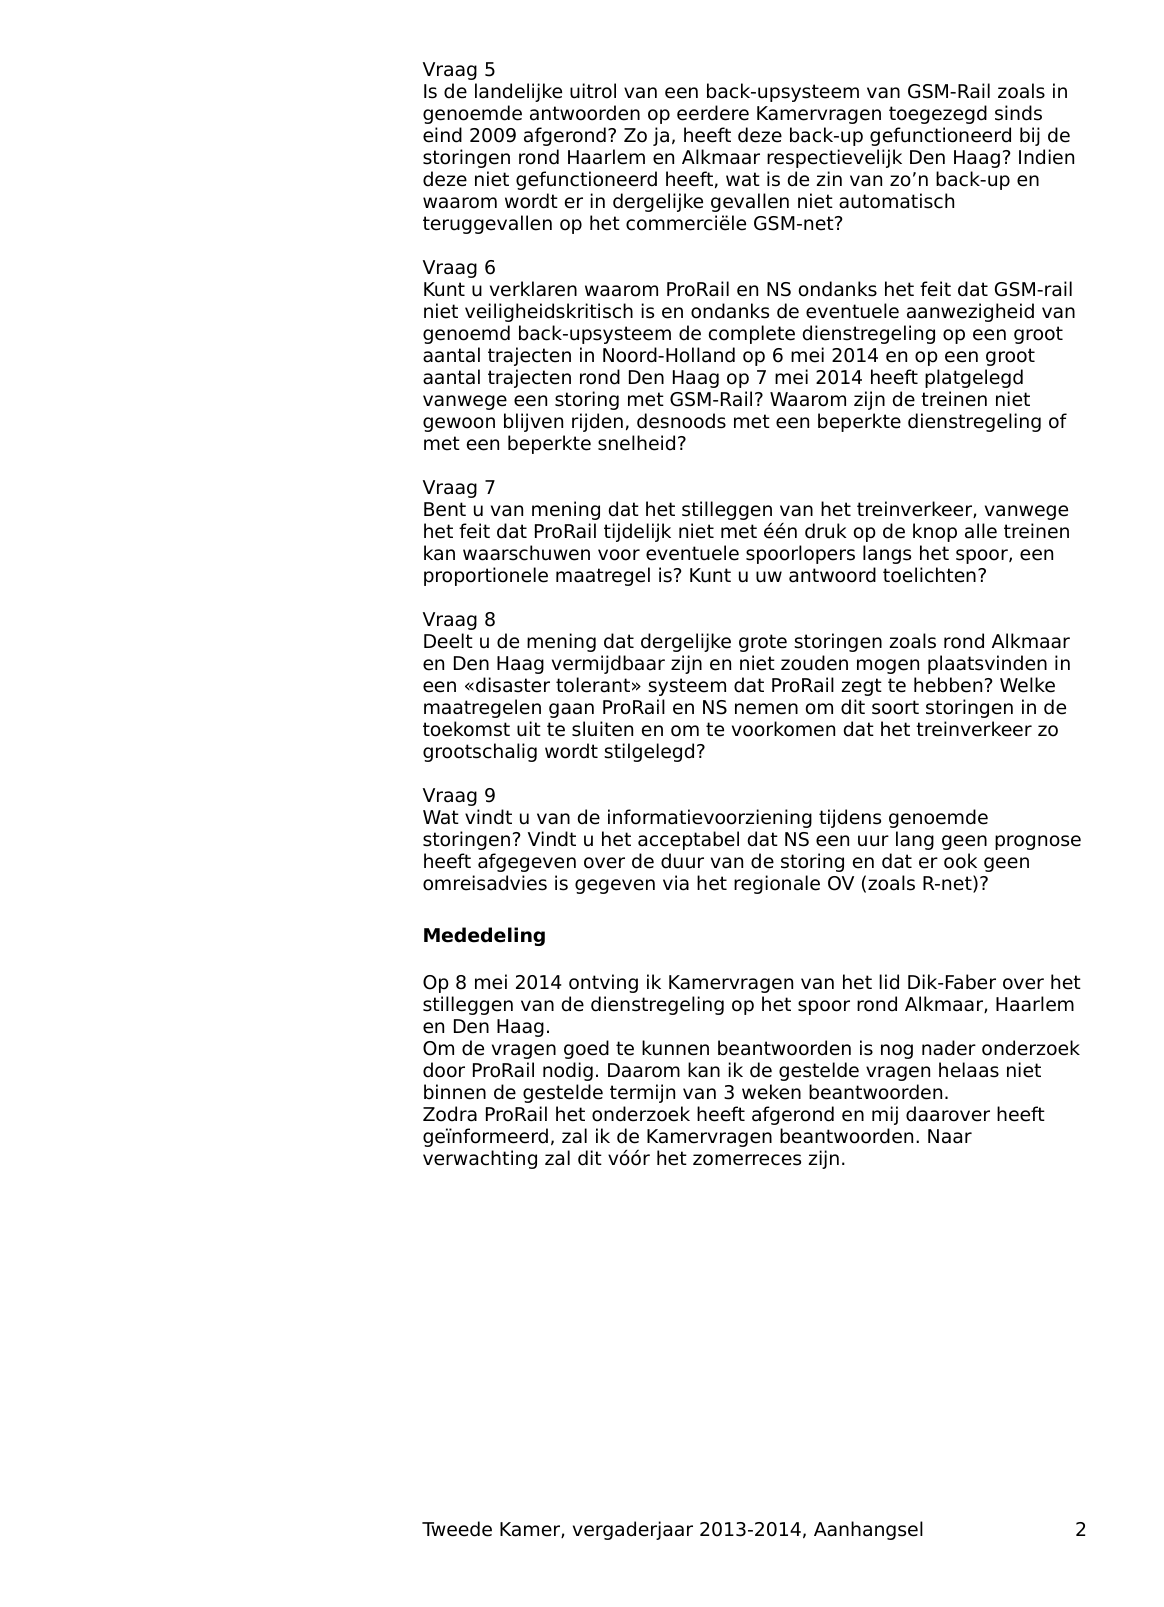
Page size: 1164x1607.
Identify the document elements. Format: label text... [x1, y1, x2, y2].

text Vraag 7 [422, 477, 1087, 499]
text Kunt u verklaren waarom ProRail en NS ondanks het feit dat GSM-rail niet veiligheidskritisch is en ondanks de eventuele aanwezigheid van genoemd back-upsysteem de complete dienstregeling op een groot aantal trajecten in Noord-Holland op 6 mei 2014 en op een groot aantal trajecten rond Den Haag op 7 mei 2014 heeft platgelegd vanwege een storing met GSM-Rail? Waarom zijn de treinen niet gewoon blijven rijden, desnoods met een beperkte dienstregeling of met een beperkte snelheid? [422, 279, 1087, 455]
text Vraag 6 [422, 257, 1087, 279]
text Wat vindt u van de informatievoorziening tijdens genoemde storingen? Vindt u het acceptabel dat NS een uur lang geen prognose heeft afgegeven over de duur van de storing en dat er ook geen omreisadvies is gegeven via het regionale OV (zoals R-net)? [422, 807, 1087, 895]
text Bent u van mening dat het stilleggen van het treinverkeer, vanwege het feit dat ProRail tijdelijk niet met één druk op de knop alle treinen kan waarschuwen voor eventuele spoorlopers langs het spoor, een proportionele maatregel is? Kunt u uw antwoord toelichten? [422, 499, 1087, 587]
text Vraag 5 [422, 59, 1087, 81]
text Deelt u de mening dat dergelijke grote storingen zoals rond Alkmaar en Den Haag vermijdbaar zijn en niet zouden mogen plaatsvinden in een «disaster tolerant» systeem dat ProRail zegt te hebben? Welke maatregelen gaan ProRail en NS nemen om dit soort storingen in de toekomst uit te sluiten en om te voorkomen dat het treinverkeer zo grootschalig wordt stilgelegd? [422, 631, 1087, 763]
text Zodra ProRail het onderzoek heeft afgerond en mij daarover heeft geïnformeerd, zal ik de Kamervragen beantwoorden. Naar verwachting zal dit vóór het zomerreces zijn. [422, 1104, 1087, 1170]
text Is de landelijke uitrol van een back-upsysteem van GSM-Rail zoals in genoemde antwoorden op eerdere Kamervragen toegezegd sinds eind 2009 afgerond? Zo ja, heeft deze back-up gefunctioneerd bij de storingen rond Haarlem en Alkmaar respectievelijk Den Haag? Indien deze niet gefunctioneerd heeft, wat is de zin van zo’n back-up en waarom wordt er in dergelijke gevallen niet automatisch teruggevallen op het commerciële GSM-net? [422, 81, 1087, 235]
text Op 8 mei 2014 ontving ik Kamervragen van het lid Dik-Faber over het stilleggen van de dienstregeling op het spoor rond Alkmaar, Haarlem en Den Haag. [422, 972, 1087, 1038]
text Vraag 8 [422, 609, 1087, 631]
text Om de vragen goed te kunnen beantwoorden is nog nader onderzoek door ProRail nodig. Daarom kan ik de gestelde vragen helaas niet binnen de gestelde termijn van 3 weken beantwoorden. [422, 1038, 1087, 1104]
text Vraag 9 [422, 785, 1087, 807]
subtitle Mededeling [422, 925, 1087, 947]
